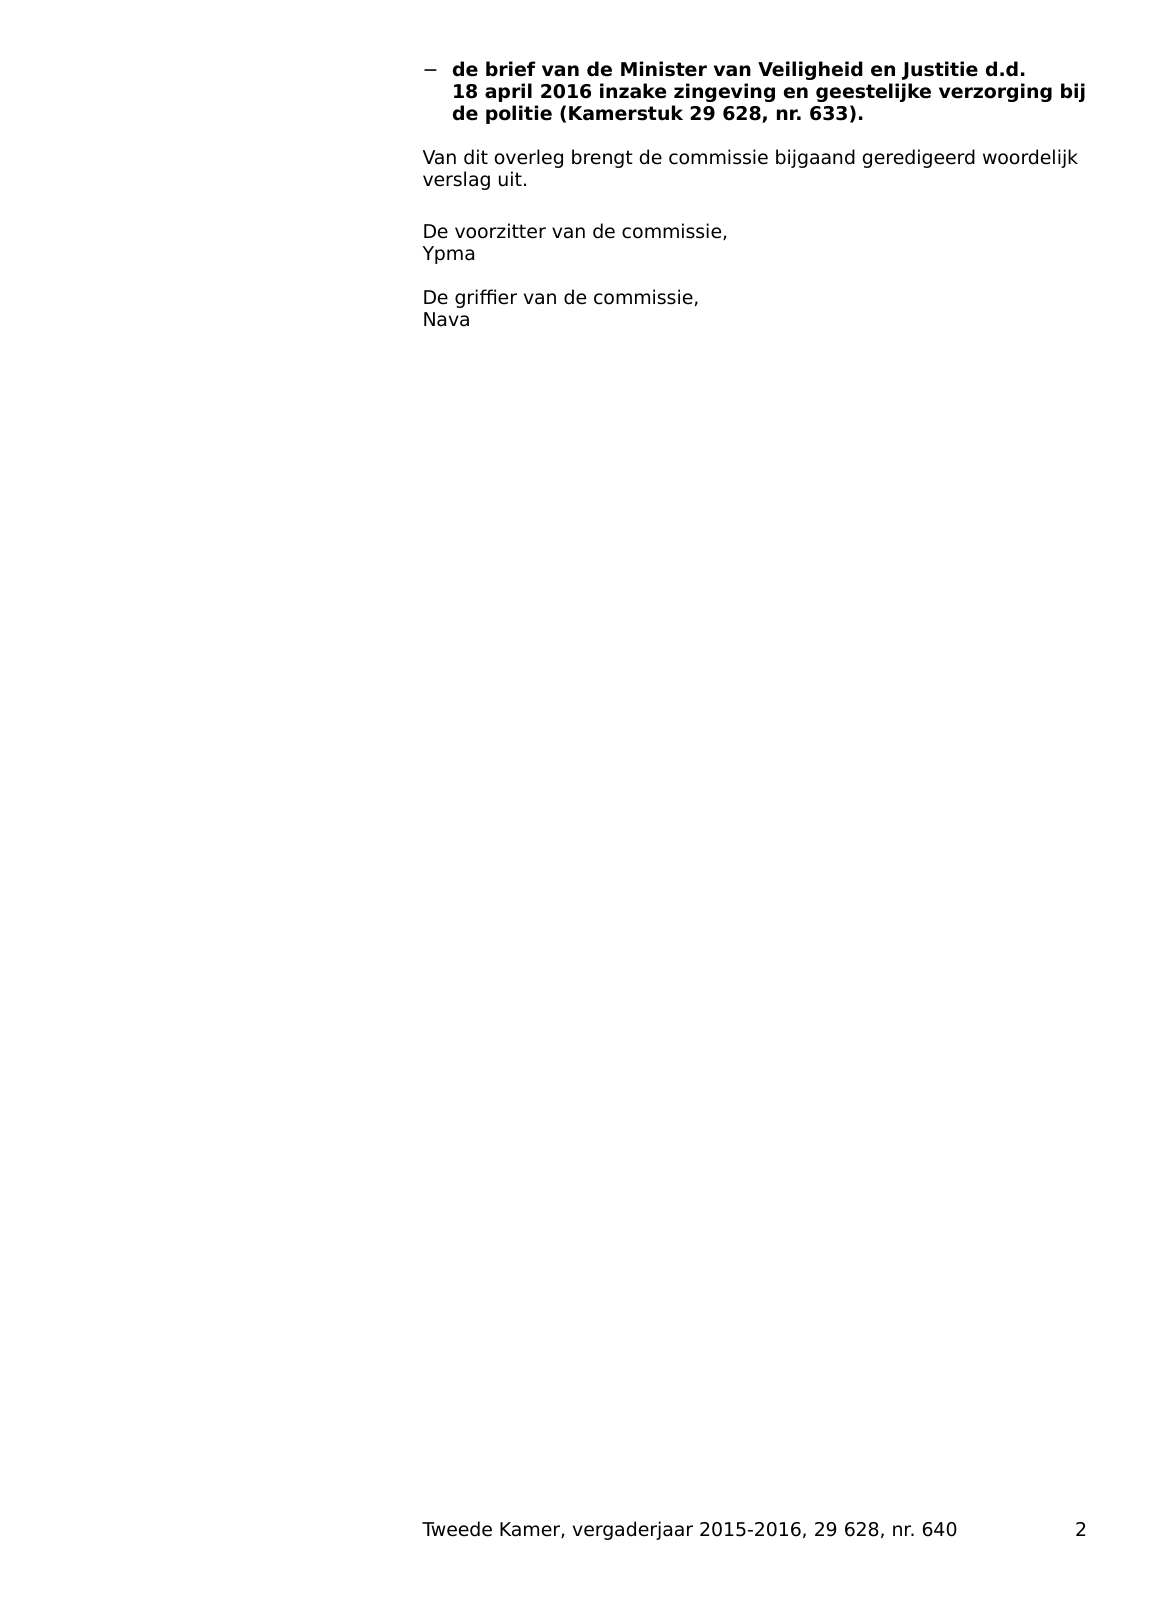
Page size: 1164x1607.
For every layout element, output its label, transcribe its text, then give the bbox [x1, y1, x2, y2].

text Van dit overleg brengt de commissie bijgaand geredigeerd woordelijk verslag uit. [422, 147, 1087, 191]
text De griffier van de commissie, Nava [422, 287, 1087, 331]
text De voorzitter van de commissie, Ypma [422, 221, 1087, 265]
text − de brief van de Minister van Veiligheid en Justitie d.d. 18 april 2016 inzake zingeving en geestelijke verzorging bij de politie (Kamerstuk 29 628, nr. 633). [422, 59, 1087, 125]
